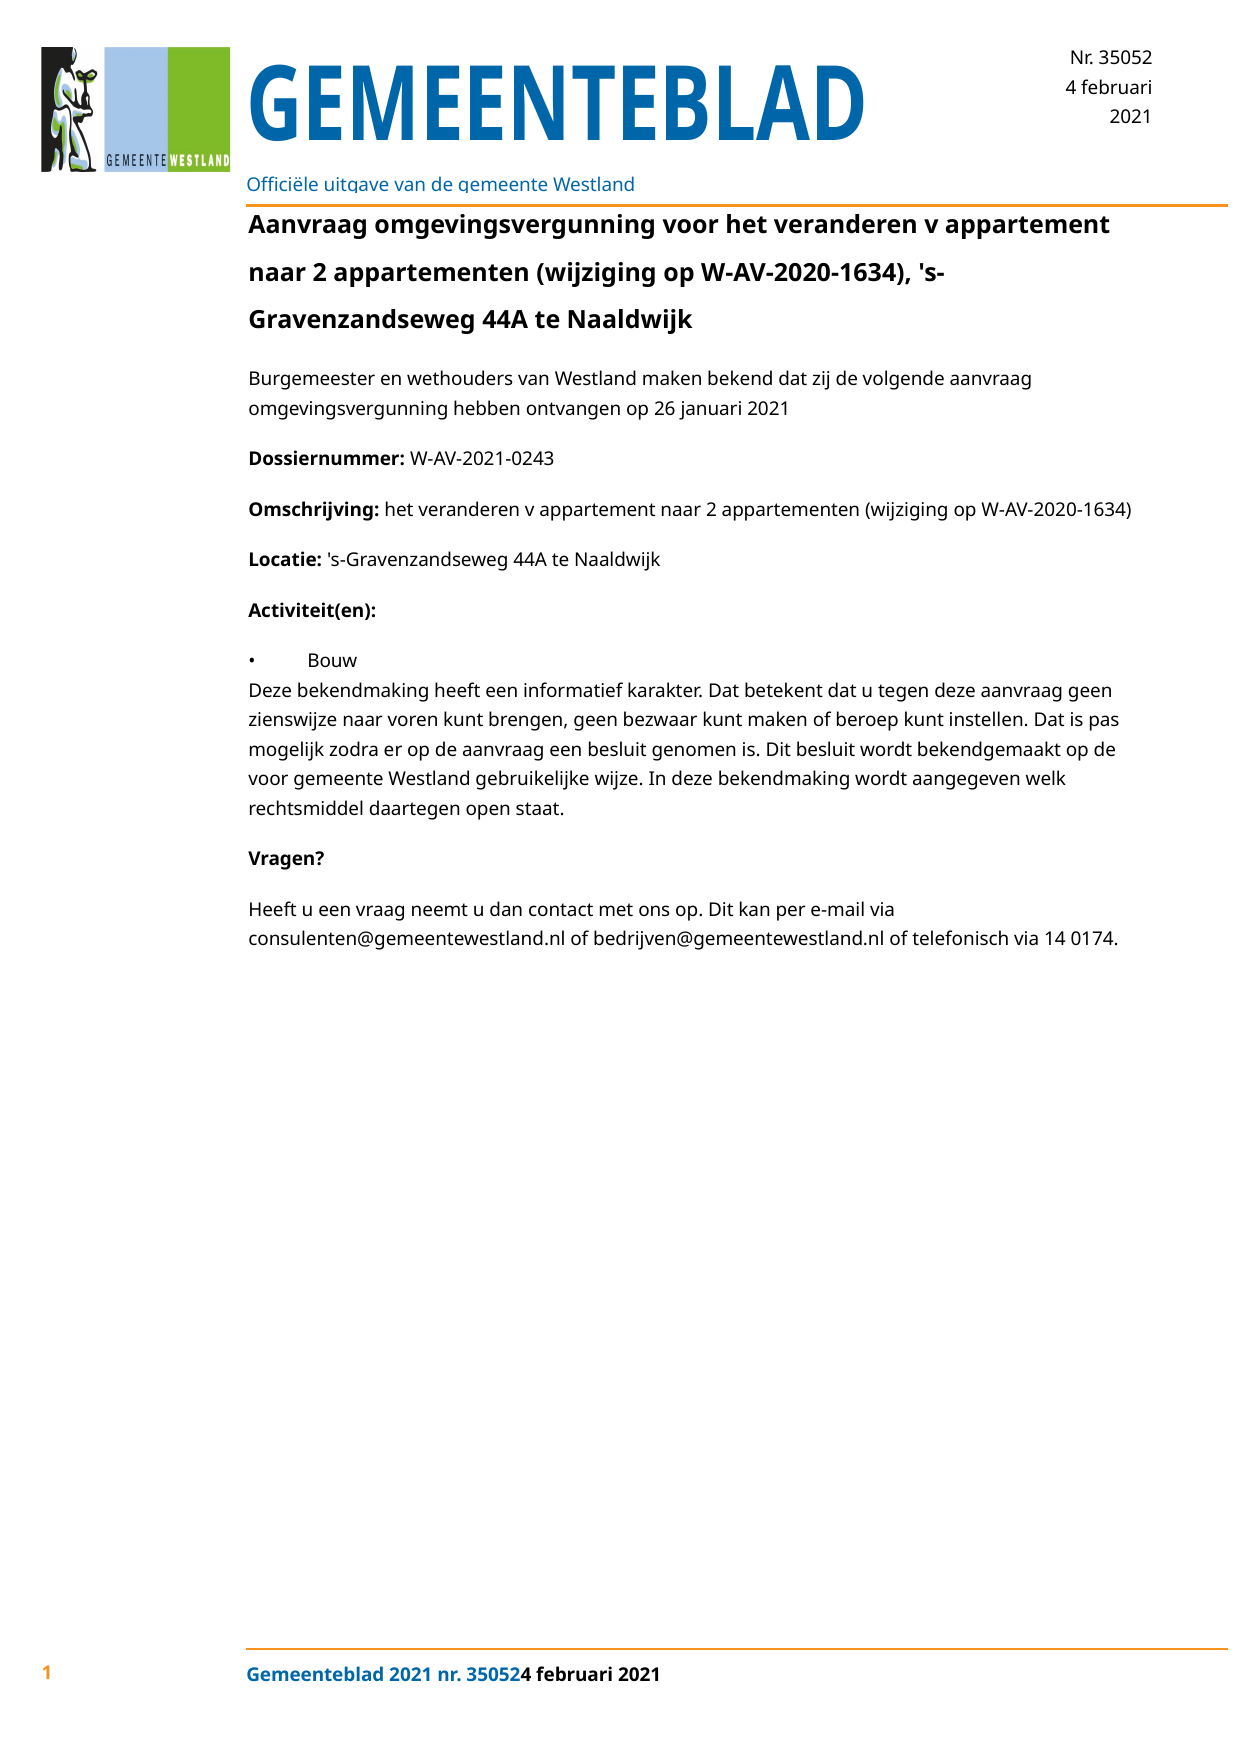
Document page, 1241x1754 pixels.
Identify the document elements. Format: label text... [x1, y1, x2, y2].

text Omschrijving: het veranderen v appartement naar 2 appartementen (wijziging op W-AV-2020-1634) [248, 496, 1152, 522]
text Vragen? [248, 846, 1152, 871]
text Activiteit(en): [248, 597, 1152, 622]
text Deze bekendmaking heeft een informatief karakter. Dat betekent dat u tegen deze aanvraag geen zienswijze naar voren kunt brengen, geen bezwaar kunt maken of beroep kunt instellen. Dat is pas mogelijk zodra er op de aanvraag een besluit genomen is. Dit besluit wordt bekendgemaakt op de voor gemeente Westland gebruikelijke wijze. In deze bekendmaking wordt aangegeven welk rechtsmiddel daartegen open staat. [248, 677, 1152, 821]
text Locatie: 's-Gravenzandseweg 44A te Naaldwijk [248, 546, 1152, 572]
text Dossiernummer: W-AV-2021-0243 [248, 446, 1152, 471]
text Heeft u een vraag neemt u dan contact met ons op. Dit kan per e-mail via consulenten@gemeentewestland.nl of bedrijven@gemeentewestland.nl of telefonisch via 14 0174. [248, 896, 1152, 951]
list Bouw [248, 647, 1152, 673]
picture [41, 47, 231, 172]
text Aanvraag omgevingsvergunning voor het veranderen v appartement naar 2 appartementen (wijziging op W-AV-2020-1634), 's-Gravenzandseweg 44A te Naaldwijk [248, 207, 1152, 336]
text Burgemeester en wethouders van Westland maken bekend dat zij de volgende aanvraag omgevingsvergunning hebben ontvangen op 26 januari 2021 [248, 366, 1152, 421]
